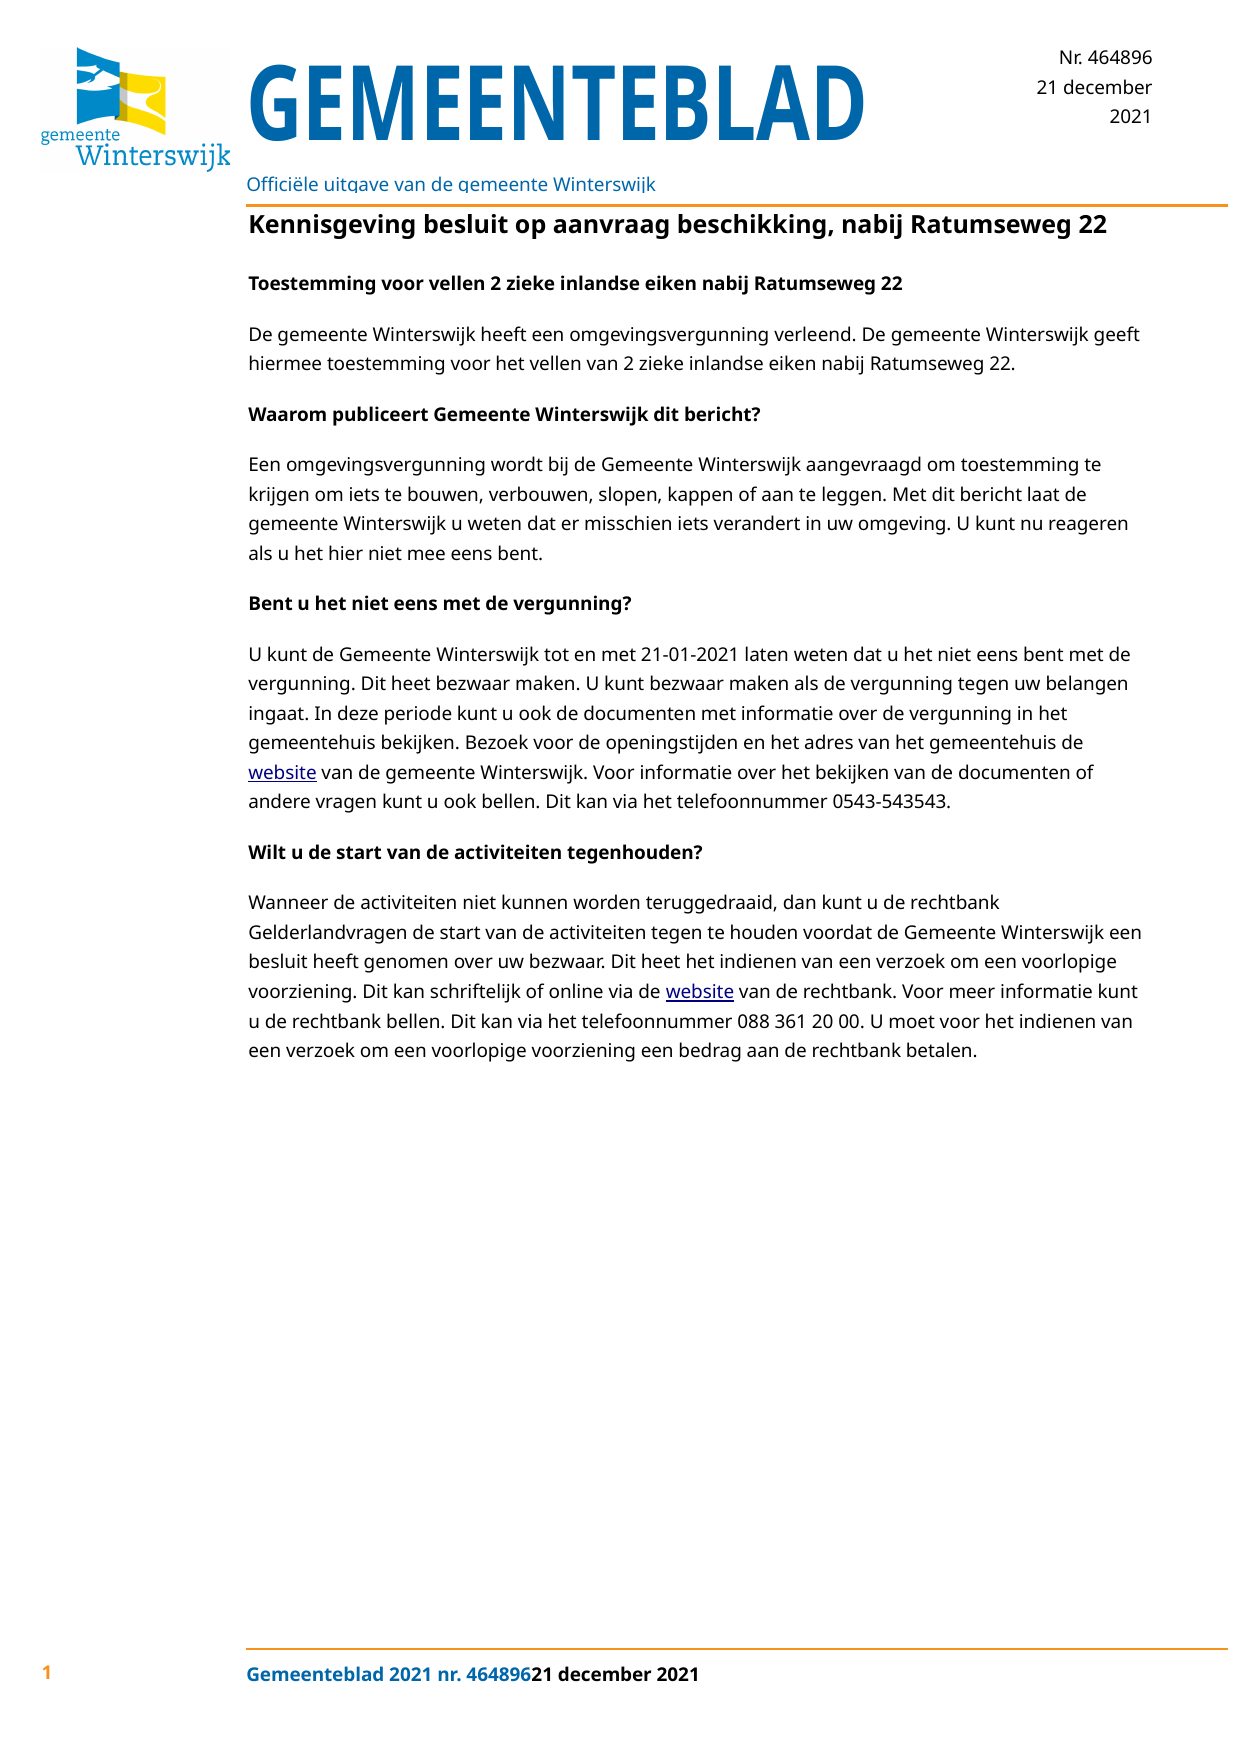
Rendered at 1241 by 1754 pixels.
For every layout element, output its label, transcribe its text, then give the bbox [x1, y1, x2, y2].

text Toestemming voor vellen 2 zieke inlandse eiken nabij Ratumseweg 22 [248, 270, 1152, 296]
text Wanneer de activiteiten niet kunnen worden teruggedraaid, dan kunt u de rechtbank Gelderlandvragen de start van de activiteiten tegen te houden voordat de Gemeente Winterswijk een besluit heeft genomen over uw bezwaar. Dit heet het indienen van een verzoek om een voorlopige voorziening. Dit kan schriftelijk of online via de website van de rechtbank. Voor meer informatie kunt u de rechtbank bellen. Dit kan via het telefoonnummer 088 361 20 00. U moet voor het indienen van een verzoek om een voorlopige voorziening een bedrag aan de rechtbank betalen. [248, 889, 1152, 1063]
picture [225, 153, 231, 162]
text Kennisgeving besluit op aanvraag beschikking, nabij Ratumseweg 22 [248, 207, 1152, 241]
text Een omgevingsvergunning wordt bij de Gemeente Winterswijk aangevraagd om toestemming te krijgen om iets te bouwen, verbouwen, slopen, kappen of aan te leggen. Met dit bericht laat de gemeente Winterswijk u weten dat er misschien iets verandert in uw omgeving. U kunt nu reageren als u het hier niet mee eens bent. [248, 451, 1152, 566]
text Waarom publiceert Gemeente Winterswijk dit bericht? [248, 401, 1152, 426]
text U kunt de Gemeente Winterswijk tot en met 21-01-2021 laten weten dat u het niet eens bent met de vergunning. Dit heet bezwaar maken. U kunt bezwaar maken als de vergunning tegen uw belangen ingaat. In deze periode kunt u ook de documenten met informatie over de vergunning in het gemeentehuis bekijken. Bezoek voor de openingstijden en het adres van het gemeentehuis de website van de gemeente Winterswijk. Voor informatie over het bekijken van de documenten of andere vragen kunt u ook bellen. Dit kan via het telefoonnummer 0543-543543. [248, 641, 1152, 814]
text Wilt u de start van de activiteiten tegenhouden? [248, 839, 1152, 865]
text Bent u het niet eens met de vergunning? [248, 590, 1152, 616]
text De gemeente Winterswijk heeft een omgevingsvergunning verleend. De gemeente Winterswijk geeft hiermee toestemming voor het vellen van 2 zieke inlandse eiken nabij Ratumseweg 22. [248, 321, 1152, 376]
picture [41, 47, 231, 172]
